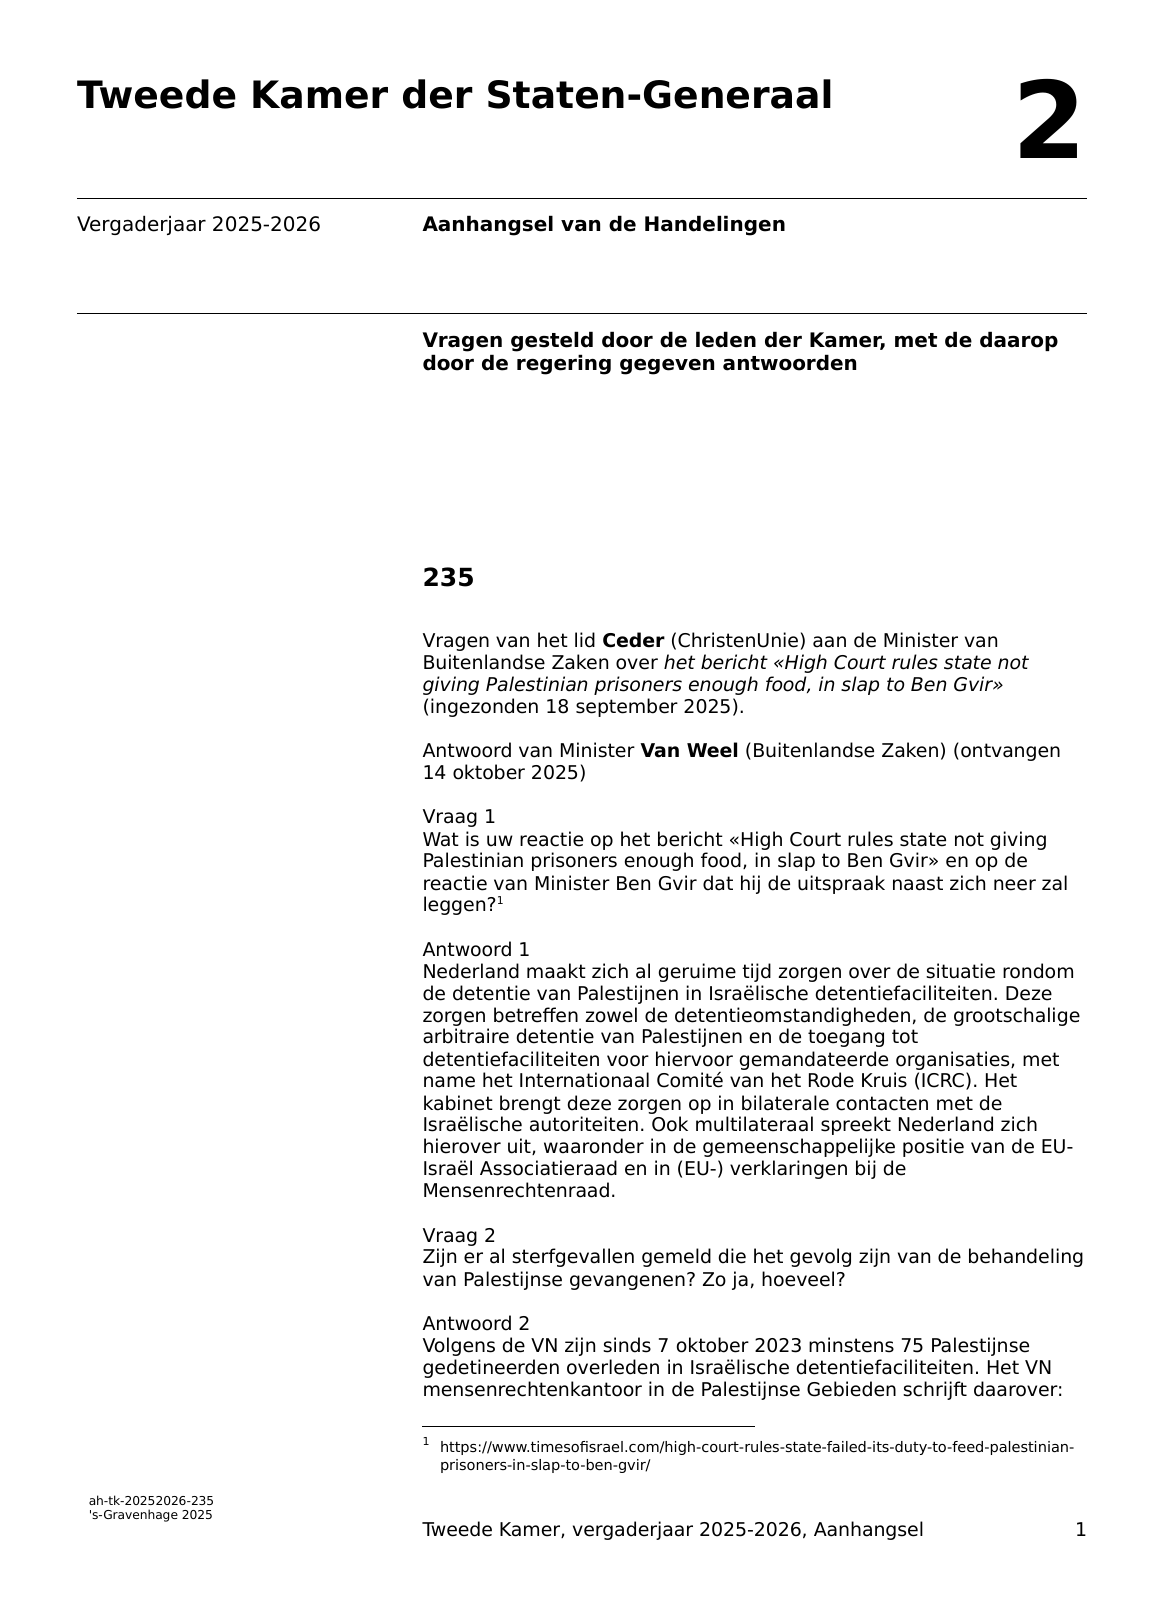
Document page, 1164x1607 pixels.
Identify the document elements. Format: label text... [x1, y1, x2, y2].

table_cell Vragen gesteld door de leden der Kamer, met de daarop door de regering gegeven antwoorden [422, 314, 1087, 375]
text Vraag 1 [422, 806, 1087, 828]
text Nederland maakt zich al geruime tijd zorgen over de situatie rondom de detentie van Palestijnen in Israëlische detentiefaciliteiten. Deze zorgen betreffen zowel de detentieomstandigheden, de grootschalige arbitraire detentie van Palestijnen en de toegang tot detentiefaciliteiten voor hiervoor gemandateerde organisaties, met name het Internationaal Comité van het Rode Kruis (ICRC). Het kabinet brengt deze zorgen op in bilaterale contacten met de Israëlische autoriteiten. Ook multilateraal spreekt Nederland zich hierover uit, waaronder in de gemeenschappelijke positie van de EU-Israël Associatieraad en in (EU-) verklaringen bij de Mensenrechtenraad. [422, 961, 1087, 1202]
text Vraag 2 [422, 1224, 1087, 1246]
text Zijn er al sterfgevallen gemeld die het gevolg zijn van de behandeling van Palestijnse gevangenen? Zo ja, hoeveel? [422, 1246, 1087, 1290]
text Vragen van het lid Ceder (ChristenUnie) aan de Minister van Buitenlandse Zaken over het bericht «High Court rules state not giving Palestinian prisoners enough food, in slap to Ben Gvir» (ingezonden 18 september 2025). [422, 630, 1087, 718]
text ah-tk-20252026-235 [88, 1494, 323, 1508]
text 235 [422, 563, 1087, 592]
text Antwoord van Minister Van Weel (Buitenlandse Zaken) (ontvangen 14 oktober 2025) [422, 740, 1087, 784]
table_header Tweede Kamer der Staten-Generaal [77, 59, 886, 198]
text Antwoord 2 [422, 1313, 1087, 1334]
table_cell [77, 314, 422, 375]
table_cell Aanhangsel van de Handelingen [422, 199, 1087, 313]
text 's-Gravenhage 2025 [88, 1508, 323, 1522]
table_header 2 [886, 59, 1087, 198]
text Wat is uw reactie op het bericht «High Court rules state not giving Palestinian prisoners enough food, in slap to Ben Gvir» en op de reactie van Minister Ben Gvir dat hij de uitspraak naast zich neer zal leggen? [422, 828, 1087, 916]
table_cell Vergaderjaar 2025-2026 [77, 199, 422, 313]
text https://www.timesofisrael.com/high-court-rules-state-failed-its-duty-to-feed-palestinian-prisoners-in-slap-to-ben-gvir/ [422, 1435, 1087, 1474]
text Volgens de VN zijn sinds 7 oktober 2023 minstens 75 Palestijnse gedetineerden overleden in Israëlische detentiefaciliteiten. Het VN mensenrechtenkantoor in de Palestijnse Gebieden schrijft daarover: [422, 1334, 1087, 1401]
text Antwoord 1 [422, 938, 1087, 961]
